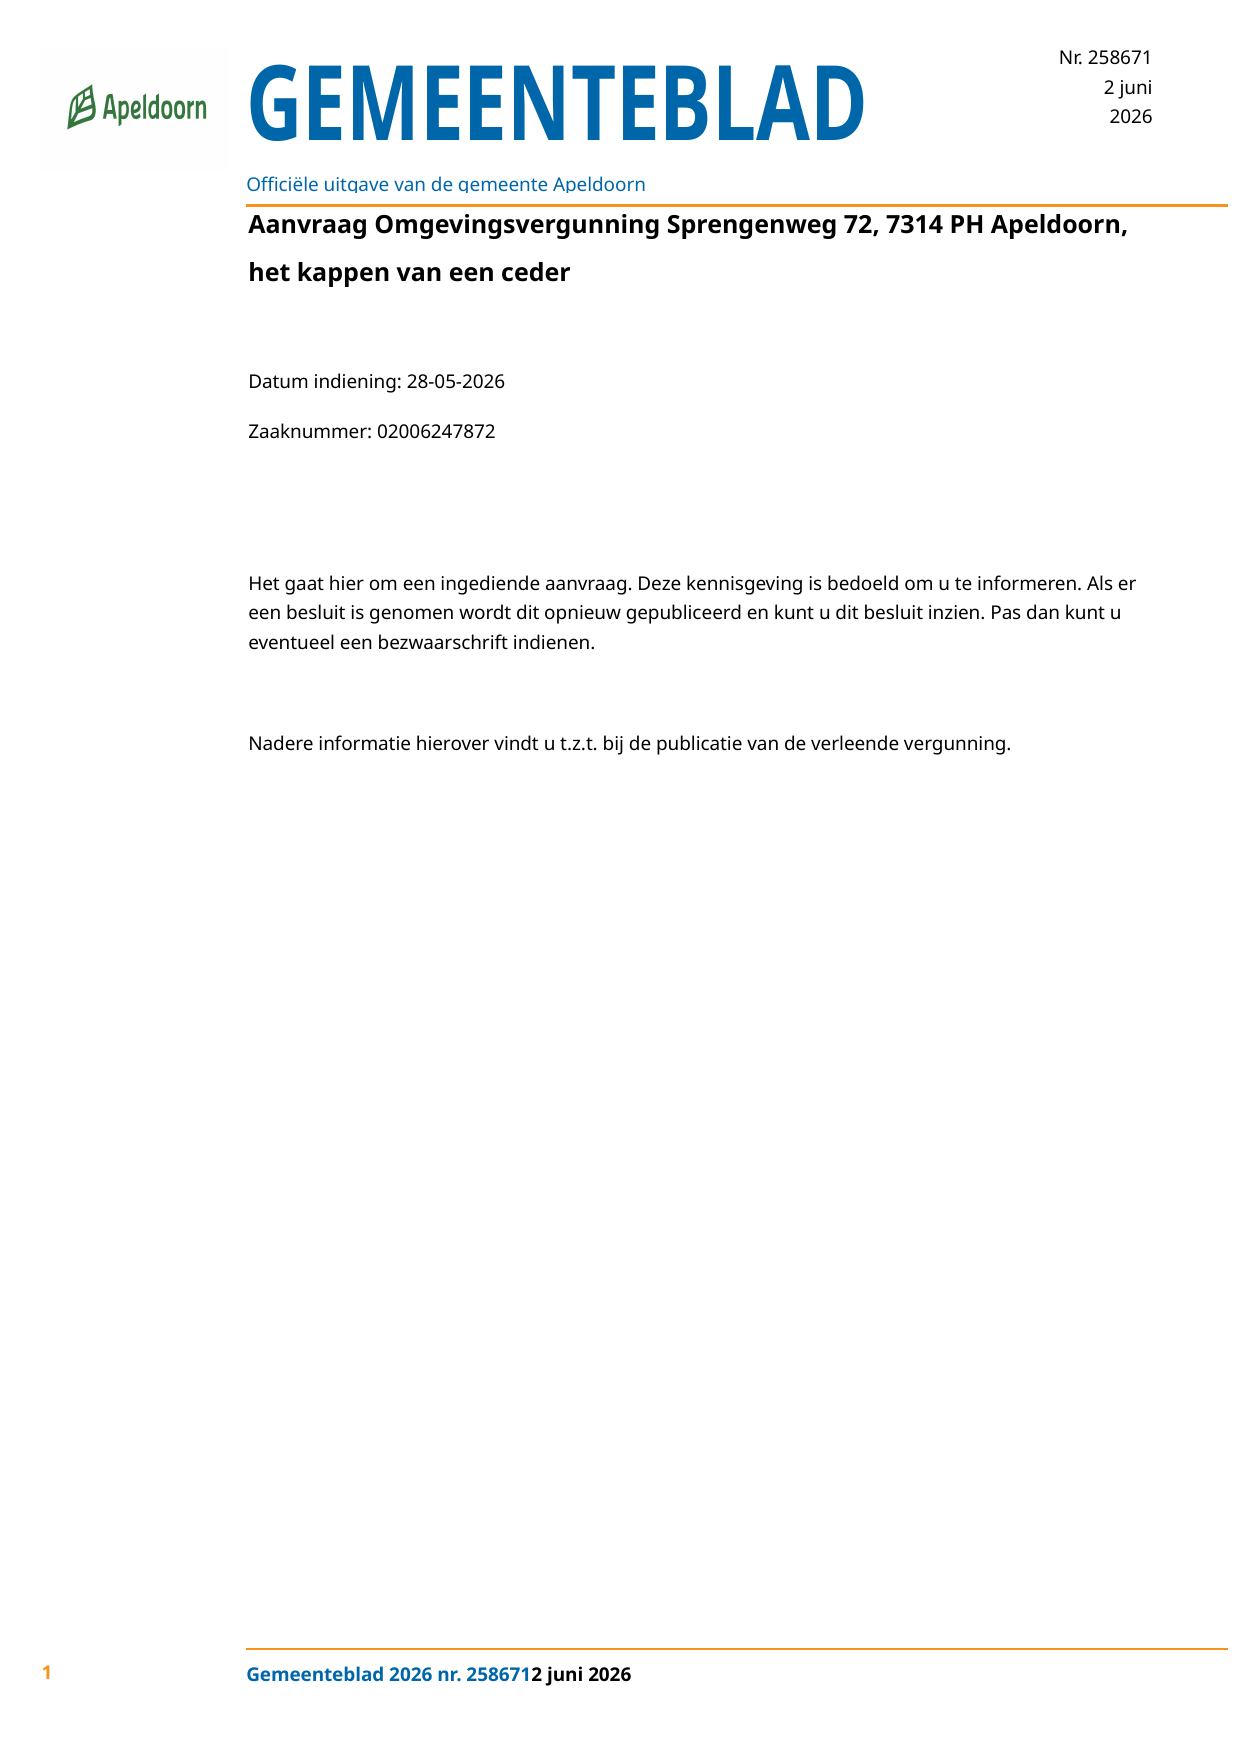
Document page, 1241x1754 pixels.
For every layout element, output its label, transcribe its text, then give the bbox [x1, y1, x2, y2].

text Datum indiening: 28-05-2026 [248, 368, 1152, 394]
text Het gaat hier om een ingediende aanvraag. Deze kennisgeving is bedoeld om u te informeren. Als er een besluit is genomen wordt dit opnieuw gepubliceerd en kunt u dit besluit inzien. Pas dan kunt u eventueel een bezwaarschrift indienen. [248, 570, 1152, 655]
text Zaaknummer: 02006247872 [248, 419, 1152, 444]
text Aanvraag Omgevingsvergunning Sprengenweg 72, 7314 PH Apeldoorn, het kappen van een ceder [248, 207, 1152, 288]
text Nadere informatie hierover vindt u t.z.t. bij de publicatie van de verleende vergunning. [248, 730, 1152, 756]
picture [41, 47, 231, 172]
